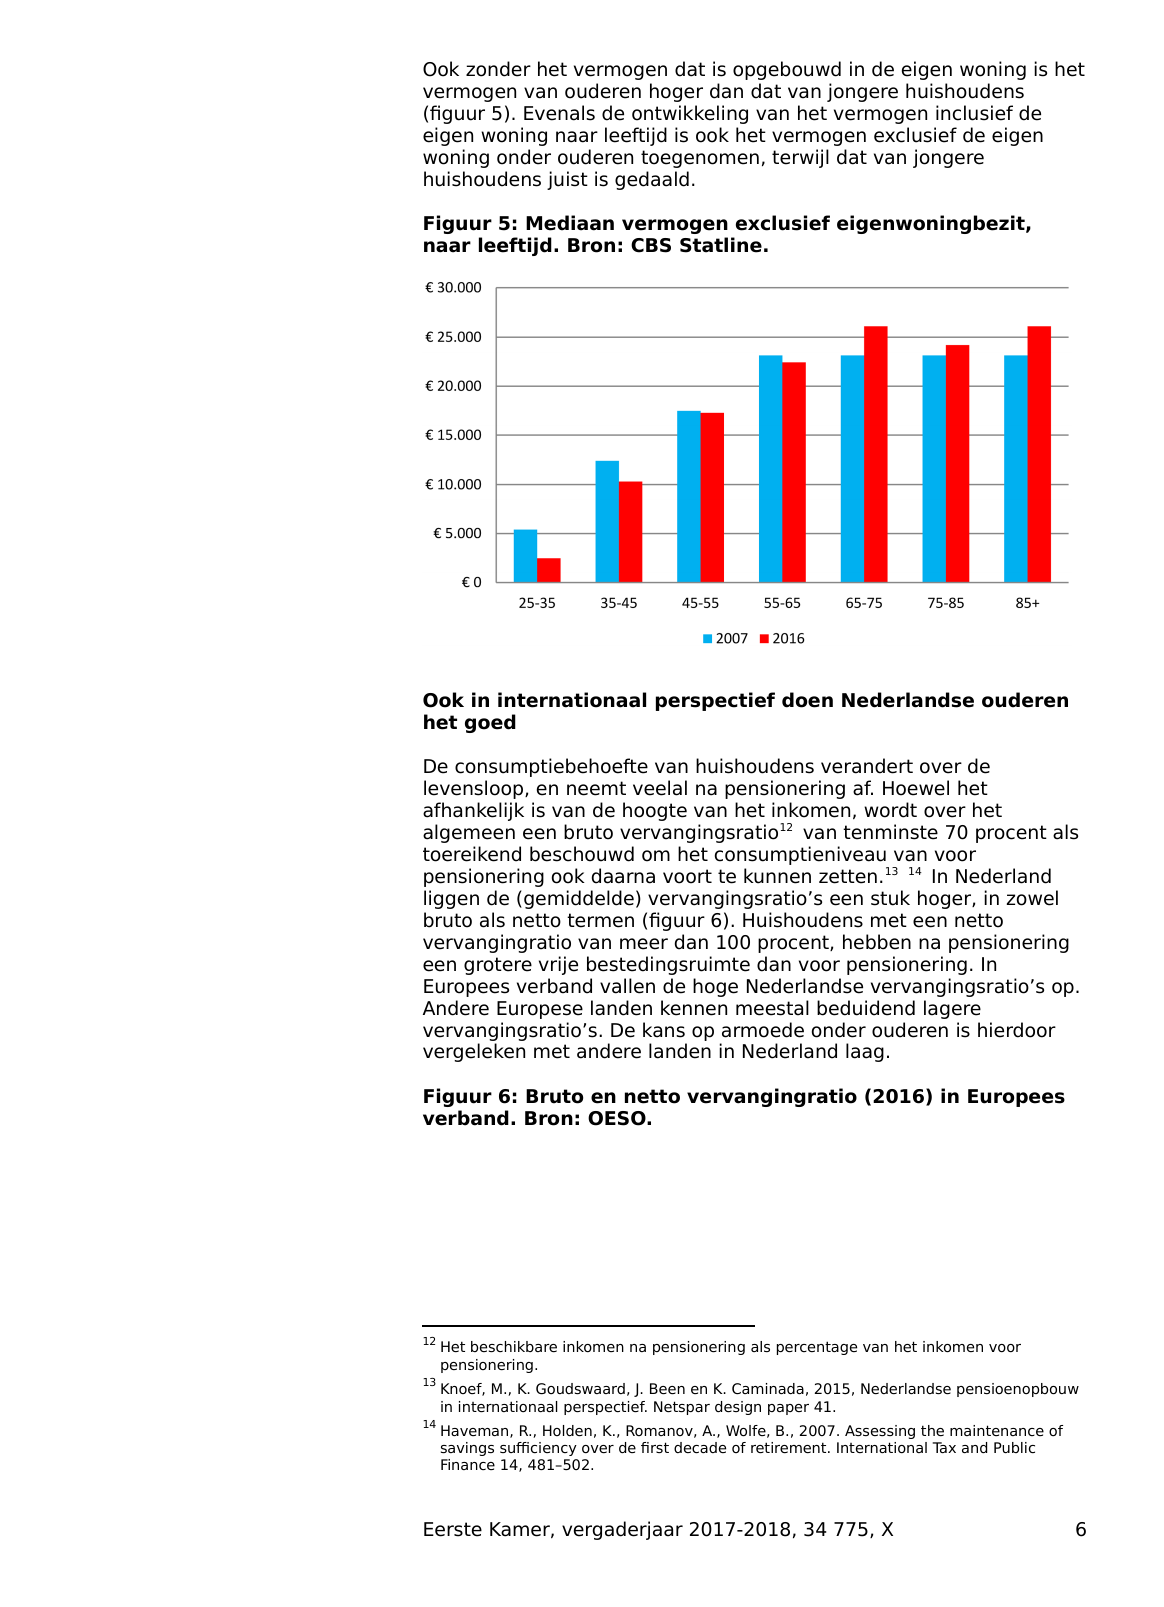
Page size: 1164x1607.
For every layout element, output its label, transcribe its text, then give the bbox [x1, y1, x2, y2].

text Ook zonder het vermogen dat is opgebouwd in de eigen woning is het vermogen van ouderen hoger dan dat van jongere huishoudens (figuur 5). Evenals de ontwikkeling van het vermogen inclusief de eigen woning naar leeftijd is ook het vermogen exclusief de eigen woning onder ouderen toegenomen, terwijl dat van jongere huishoudens juist is gedaald. [422, 59, 1087, 191]
text Het beschikbare inkomen na pensionering als percentage van het inkomen voor pensionering. [422, 1335, 1087, 1374]
picture [422, 279, 1072, 646]
subtitle Figuur 5: Mediaan vermogen exclusief eigenwoningbezit, naar leeftijd. Bron: CBS Statline. [422, 213, 1087, 257]
text Haveman, R., Holden, K., Romanov, A., Wolfe, B., 2007. Assessing the maintenance of savings sufficiency over de first decade of retirement. International Tax and Public Finance 14, 481–502. [422, 1418, 1087, 1474]
text De consumptiebehoefte van huishoudens verandert over de levensloop, en neemt veelal na pensionering af. Hoewel het afhankelijk is van de hoogte van het inkomen, wordt over het algemeen een bruto vervangingsratio van tenminste 70 procent als toereikend beschouwd om het consumptieniveau van voor pensionering ook daarna voort te kunnen zetten. In Nederland liggen de (gemiddelde) vervangingsratio’s een stuk hoger, in zowel bruto als netto termen (figuur 6). Huishoudens met een netto vervangingratio van meer dan 100 procent, hebben na pensionering een grotere vrije bestedingsruimte dan voor pensionering. In Europees verband vallen de hoge Nederlandse vervangingsratio’s op. Andere Europese landen kennen meestal beduidend lagere vervangingsratio’s. De kans op armoede onder ouderen is hierdoor vergeleken met andere landen in Nederland laag. [422, 756, 1087, 1063]
subtitle Figuur 6: Bruto en netto vervangingratio (2016) in Europees verband. Bron: OESO. [422, 1086, 1087, 1129]
subtitle Ook in internationaal perspectief doen Nederlandse ouderen het goed [422, 689, 1087, 733]
text Knoef, M., K. Goudswaard, J. Been en K. Caminada, 2015, Nederlandse pensioenopbouw in internationaal perspectief. Netspar design paper 41. [422, 1377, 1087, 1416]
